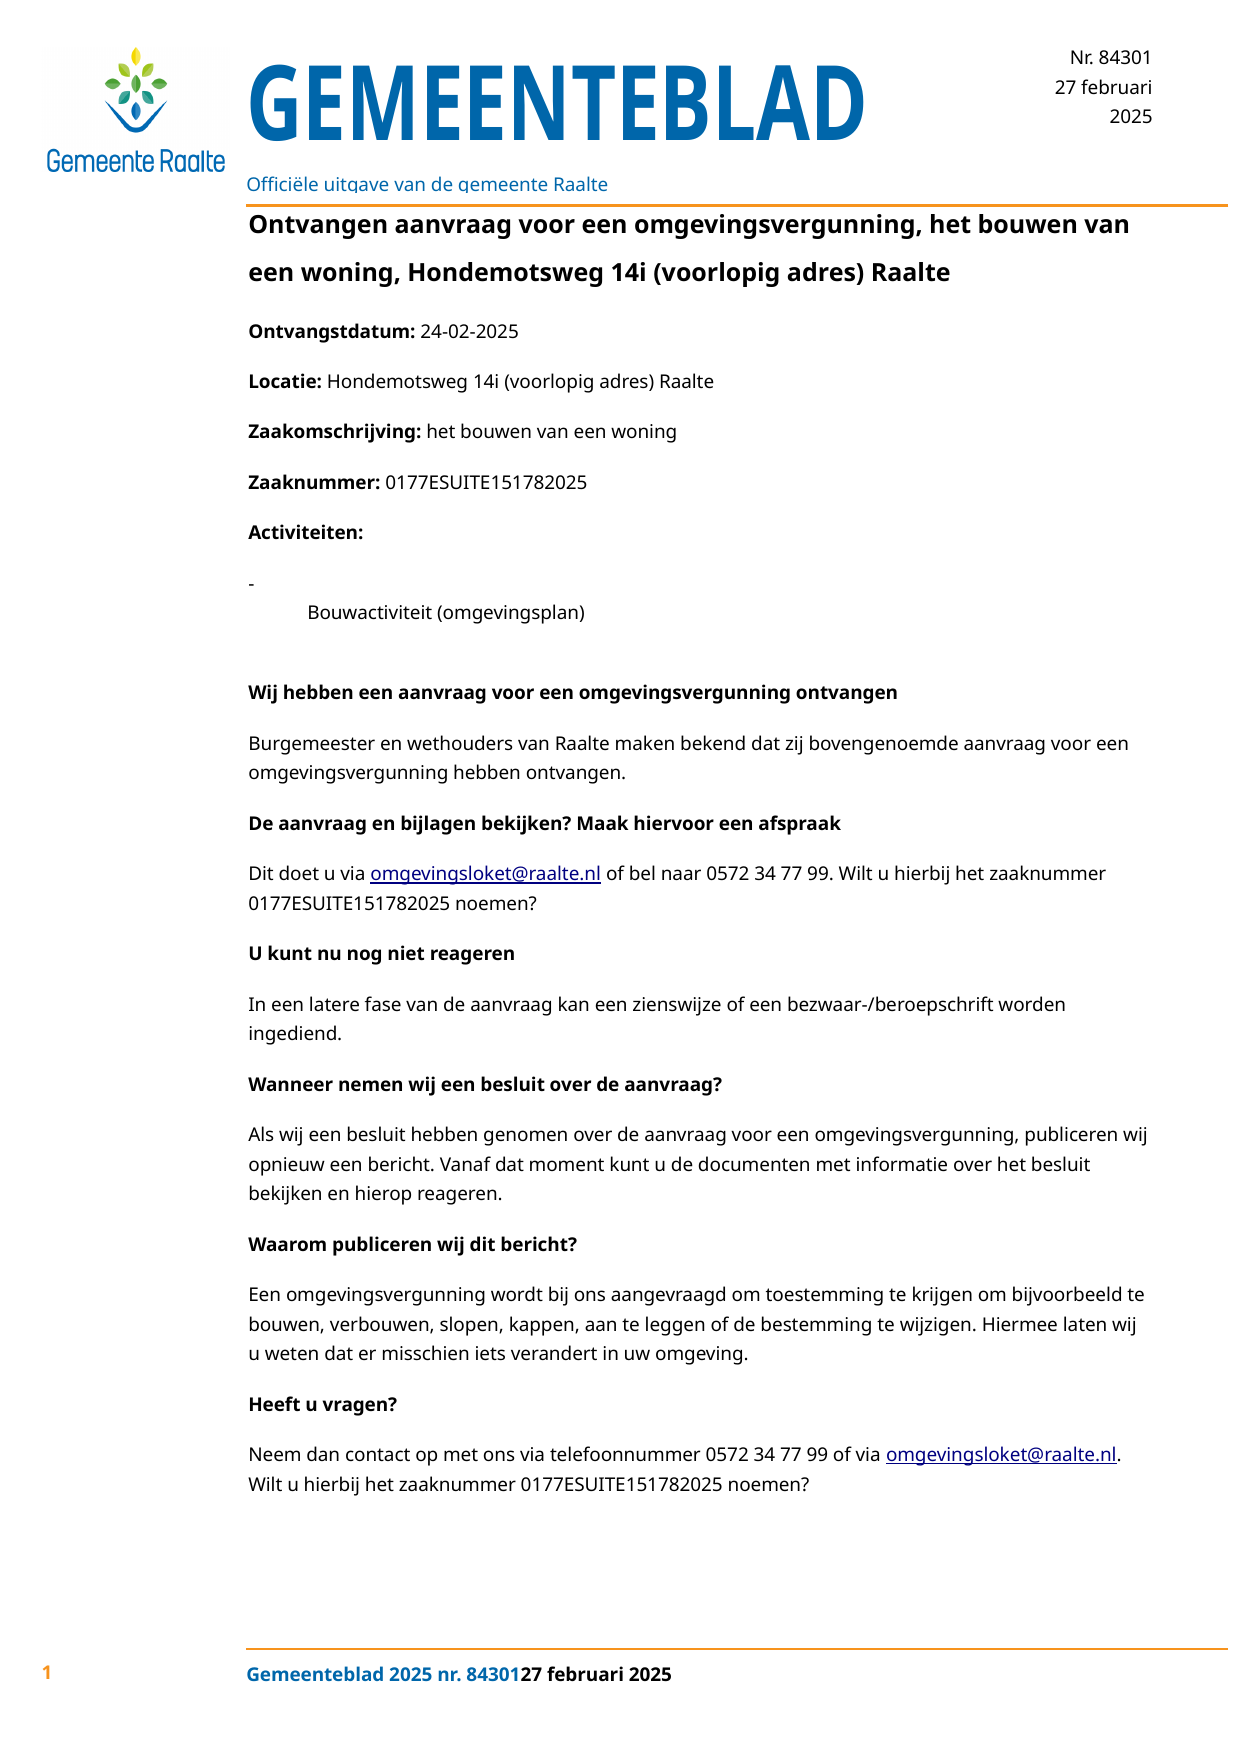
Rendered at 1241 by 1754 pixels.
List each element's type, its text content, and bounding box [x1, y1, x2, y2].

text Wanneer nemen wij een besluit over de aanvraag? [248, 1071, 1152, 1097]
text Heeft u vragen? [248, 1391, 1152, 1417]
text U kunt nu nog niet reageren [248, 940, 1152, 966]
text Neem dan contact op met ons via telefoonnummer 0572 34 77 99 of via omgevingsloket@raalte.nl. Wilt u hierbij het zaaknummer 0177ESUITE151782025 noemen? [248, 1441, 1152, 1497]
text Locatie: Hondemotsweg 14i (voorlopig adres) Raalte [248, 368, 1152, 394]
text Waarom publiceren wij dit bericht? [248, 1231, 1152, 1257]
text Als wij een besluit hebben genomen over de aanvraag voor een omgevingsvergunning, publiceren wij opnieuw een bericht. Vanaf dat moment kunt u de documenten met informatie over het besluit bekijken en hierop reageren. [248, 1121, 1152, 1206]
text Ontvangen aanvraag voor een omgevingsvergunning, het bouwen van een woning, Hondemotsweg 14i (voorlopig adres) Raalte [248, 207, 1152, 288]
text Zaaknummer: 0177ESUITE151782025 [248, 469, 1152, 495]
text Zaakomschrijving: het bouwen van een woning [248, 419, 1152, 444]
text Burgemeester en wethouders van Raalte maken bekend dat zij bovengenoemde aanvraag voor een omgevingsvergunning hebben ontvangen. [248, 730, 1152, 785]
text In een latere fase van de aanvraag kan een zienswijze of een bezwaar-/beroepschrift worden ingediend. [248, 991, 1152, 1046]
text Dit doet u via omgevingsloket@raalte.nl of bel naar 0572 34 77 99. Wilt u hierbij het zaaknummer 0177ESUITE151782025 noemen? [248, 860, 1152, 916]
picture [41, 47, 231, 172]
text De aanvraag en bijlagen bekijken? Maak hiervoor een afspraak [248, 810, 1152, 836]
text Activiteiten: [248, 519, 1152, 545]
list Bouwactiviteit (omgevingsplan) [248, 599, 1152, 625]
text Een omgevingsvergunning wordt bij ons aangevraagd om toestemming te krijgen om bijvoorbeeld te bouwen, verbouwen, slopen, kappen, aan te leggen of de bestemming te wijzigen. Hiermee laten wij u weten dat er misschien iets verandert in uw omgeving. [248, 1281, 1152, 1366]
text Wij hebben een aanvraag voor een omgevingsvergunning ontvangen [248, 679, 1152, 705]
text Ontvangstdatum: 24-02-2025 [248, 318, 1152, 344]
